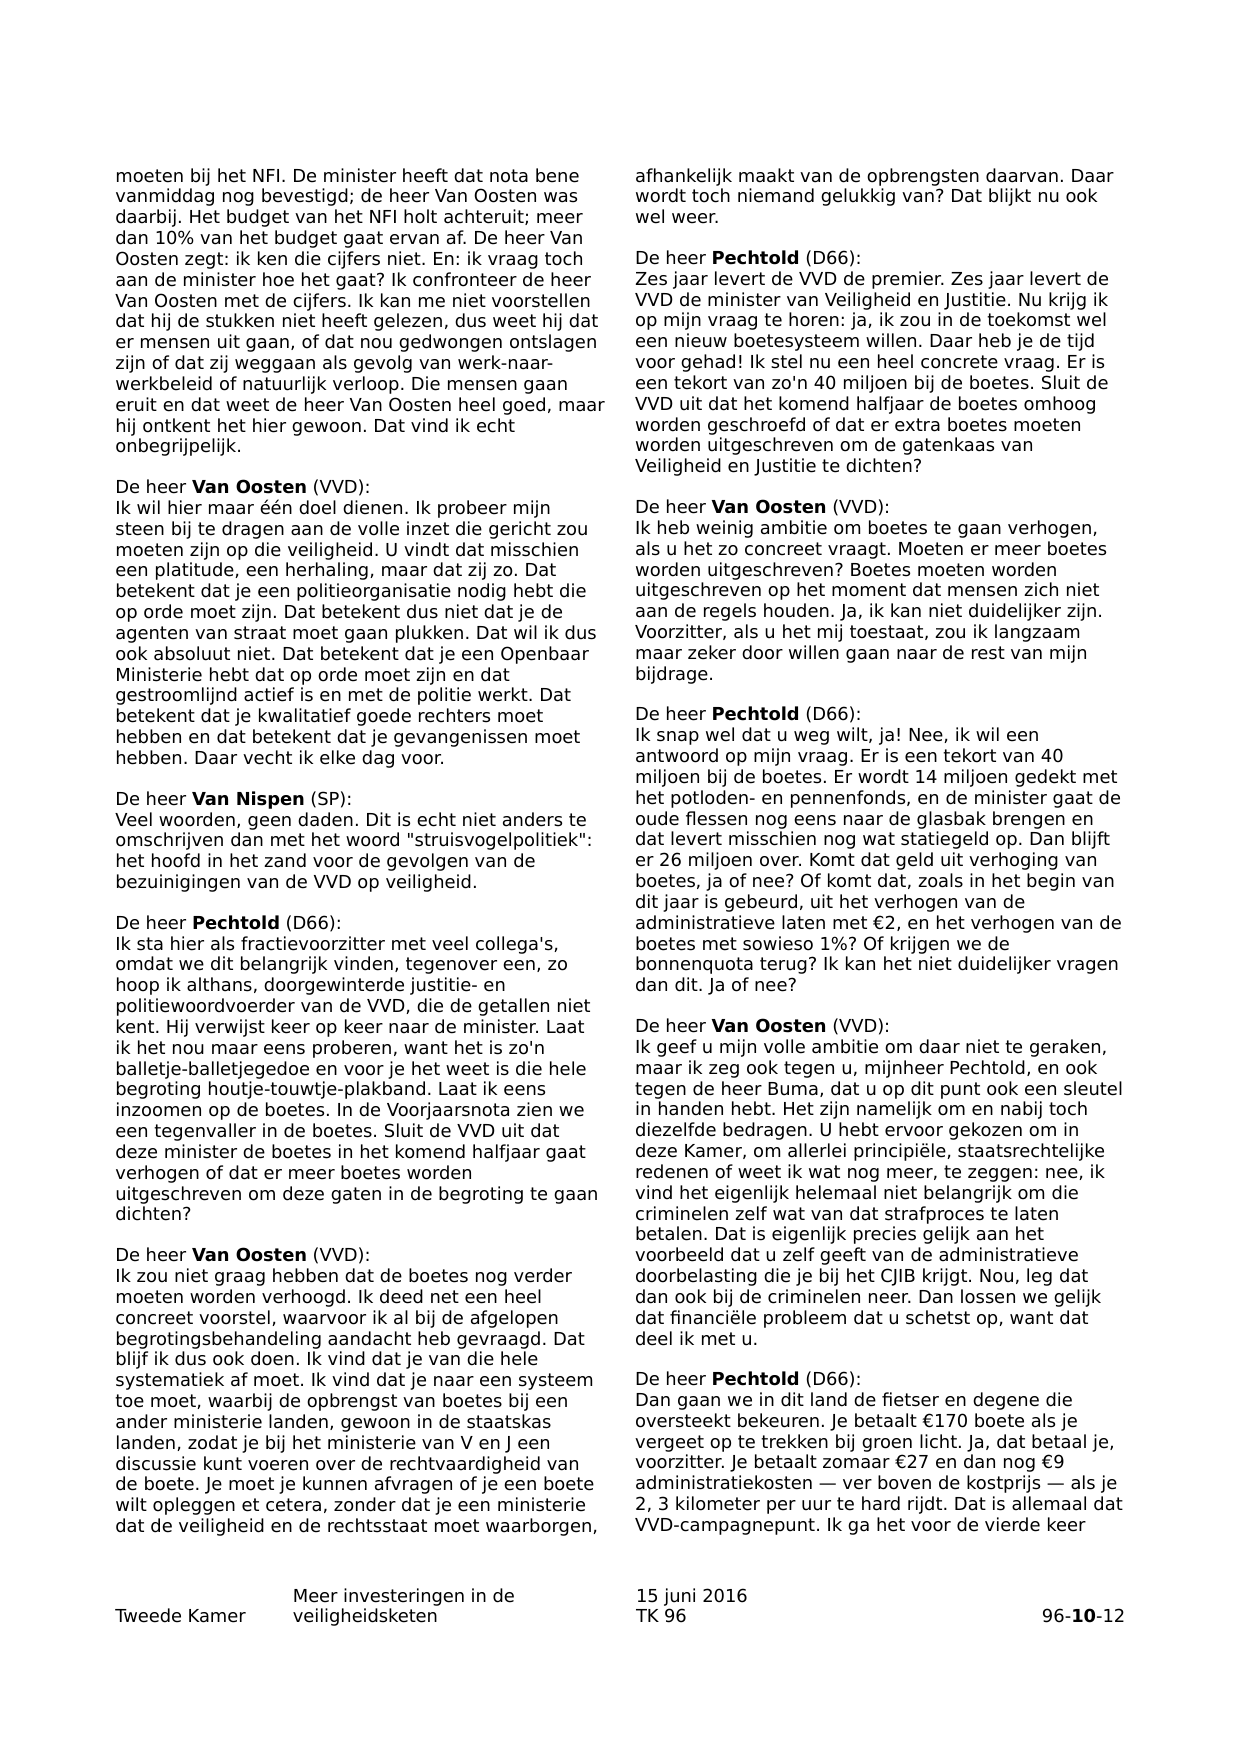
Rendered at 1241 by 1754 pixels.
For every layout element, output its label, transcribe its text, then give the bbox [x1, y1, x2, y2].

text Ik sta hier als fractievoorzitter met veel collega's, omdat we dit belangrijk vinden, tegenover een, zo hoop ik althans, doorgewinterde justitie- en politiewoordvoerder van de VVD, die de getallen niet kent. Hij verwijst keer op keer naar de minister. Laat ik het nou maar eens proberen, want het is zo'n balletje-balletjegedoe en voor je het weet is die hele begroting houtje-touwtje-plakband. Laat ik eens inzoomen op de boetes. In de Voorjaarsnota zien we een tegenvaller in de boetes. Sluit de VVD uit dat deze minister de boetes in het komend halfjaar gaat verhogen of dat er meer boetes worden uitgeschreven om deze gaten in de begroting te gaan dichten? [115, 933, 605, 1225]
text De heer Van Oosten (VVD): [115, 1245, 605, 1266]
text afhankelijk maakt van de opbrengsten daarvan. Daar wordt toch niemand gelukkig van? Dat blijkt nu ook wel weer. [635, 165, 1125, 228]
text Ik zou niet graag hebben dat de boetes nog verder moeten worden verhoogd. Ik deed net een heel concreet voorstel, waarvoor ik al bij de afgelopen begrotingsbehandeling aandacht heb gevraagd. Dat blijf ik dus ook doen. Ik vind dat je van die hele systematiek af moet. Ik vind dat je naar een systeem toe moet, waarbij de opbrengst van boetes bij een ander ministerie landen, gewoon in de staatskas landen, zodat je bij het ministerie van V en J een discussie kunt voeren over de rechtvaardigheid van de boete. Je moet je kunnen afvragen of je een boete wilt opleggen et cetera, zonder dat je een ministerie dat de veiligheid en de rechtsstaat moet waarborgen, [115, 1266, 605, 1537]
text De heer Pechtold (D66): [115, 913, 605, 933]
text De heer Van Nispen (SP): [115, 788, 605, 809]
text Ik geef u mijn volle ambitie om daar niet te geraken, maar ik zeg ook tegen u, mijnheer Pechtold, en ook tegen de heer Buma, dat u op dit punt ook een sleutel in handen hebt. Het zijn namelijk om en nabij toch diezelfde bedragen. U hebt ervoor gekozen om in deze Kamer, om allerlei principiële, staatsrechtelijke redenen of weet ik wat nog meer, te zeggen: nee, ik vind het eigenlijk helemaal niet belangrijk om die criminelen zelf wat van dat strafproces te laten betalen. Dat is eigenlijk precies gelijk aan het voorbeeld dat u zelf geeft van de administratieve doorbelasting die je bij het CJIB krijgt. Nou, leg dat dan ook bij de criminelen neer. Dan lossen we gelijk dat financiële probleem dat u schetst op, want dat deel ik met u. [635, 1037, 1125, 1349]
text Veel woorden, geen daden. Dit is echt niet anders te omschrijven dan met het woord "struisvogelpolitiek": het hoofd in het zand voor de gevolgen van de bezuinigingen van de VVD op veiligheid. [115, 809, 605, 893]
text De heer Pechtold (D66): [635, 248, 1125, 268]
text moeten bij het NFI. De minister heeft dat nota bene vanmiddag nog bevestigd; de heer Van Oosten was daarbij. Het budget van het NFI holt achteruit; meer dan 10% van het budget gaat ervan af. De heer Van Oosten zegt: ik ken die cijfers niet. En: ik vraag toch aan de minister hoe het gaat? Ik confronteer de heer Van Oosten met de cijfers. Ik kan me niet voorstellen dat hij de stukken niet heeft gelezen, dus weet hij dat er mensen uit gaan, of dat nou gedwongen ontslagen zijn of dat zij weggaan als gevolg van werk-naar-werkbeleid of natuurlijk verloop. Die mensen gaan eruit en dat weet de heer Van Oosten heel goed, maar hij ontkent het hier gewoon. Dat vind ik echt onbegrijpelijk. [115, 165, 605, 457]
text De heer Van Oosten (VVD): [635, 1016, 1125, 1037]
text De heer Van Oosten (VVD): [635, 497, 1125, 518]
text Ik snap wel dat u weg wilt, ja! Nee, ik wil een antwoord op mijn vraag. Er is een tekort van 40 miljoen bij de boetes. Er wordt 14 miljoen gedekt met het potloden- en pennenfonds, en de minister gaat de oude flessen nog eens naar de glasbak brengen en dat levert misschien nog wat statiegeld op. Dan blijft er 26 miljoen over. Komt dat geld uit verhoging van boetes, ja of nee? Of komt dat, zoals in het begin van dit jaar is gebeurd, uit het verhogen van de administratieve laten met €2, en het verhogen van de boetes met sowieso 1%? Of krijgen we de bonnenquota terug? Ik kan het niet duidelijker vragen dan dit. Ja of nee? [635, 725, 1125, 996]
text Dan gaan we in dit land de fietser en degene die oversteekt bekeuren. Je betaalt €170 boete als je vergeet op te trekken bij groen licht. Ja, dat betaal je, voorzitter. Je betaalt zomaar €27 en dan nog €9 administratiekosten — ver boven de kostprijs — als je 2, 3 kilometer per uur te hard rijdt. Dat is allemaal dat VVD-campagnepunt. Ik ga het voor de vierde keer [635, 1390, 1125, 1536]
text Ik wil hier maar één doel dienen. Ik probeer mijn steen bij te dragen aan de volle inzet die gericht zou moeten zijn op die veiligheid. U vindt dat misschien een platitude, een herhaling, maar dat zij zo. Dat betekent dat je een politieorganisatie nodig hebt die op orde moet zijn. Dat betekent dus niet dat je de agenten van straat moet gaan plukken. Dat wil ik dus ook absoluut niet. Dat betekent dat je een Openbaar Ministerie hebt dat op orde moet zijn en dat gestroomlijnd actief is en met de politie werkt. Dat betekent dat je kwalitatief goede rechters moet hebben en dat betekent dat je gevangenissen moet hebben. Daar vecht ik elke dag voor. [115, 498, 605, 768]
text Voorzitter, als u het mij toestaat, zou ik langzaam maar zeker door willen gaan naar de rest van mijn bijdrage. [635, 622, 1125, 684]
text De heer Van Oosten (VVD): [115, 477, 605, 498]
text De heer Pechtold (D66): [635, 1369, 1125, 1390]
text De heer Pechtold (D66): [635, 704, 1125, 725]
text Zes jaar levert de VVD de premier. Zes jaar levert de VVD de minister van Veiligheid en Justitie. Nu krijg ik op mijn vraag te horen: ja, ik zou in de toekomst wel een nieuw boetesysteem willen. Daar heb je de tijd voor gehad! Ik stel nu een heel concrete vraag. Er is een tekort van zo'n 40 miljoen bij de boetes. Sluit de VVD uit dat het komend halfjaar de boetes omhoog worden geschroefd of dat er extra boetes moeten worden uitgeschreven om de gatenkaas van Veiligheid en Justitie te dichten? [635, 268, 1125, 477]
text Ik heb weinig ambitie om boetes te gaan verhogen, als u het zo concreet vraagt. Moeten er meer boetes worden uitgeschreven? Boetes moeten worden uitgeschreven op het moment dat mensen zich niet aan de regels houden. Ja, ik kan niet duidelijker zijn. [635, 518, 1125, 622]
